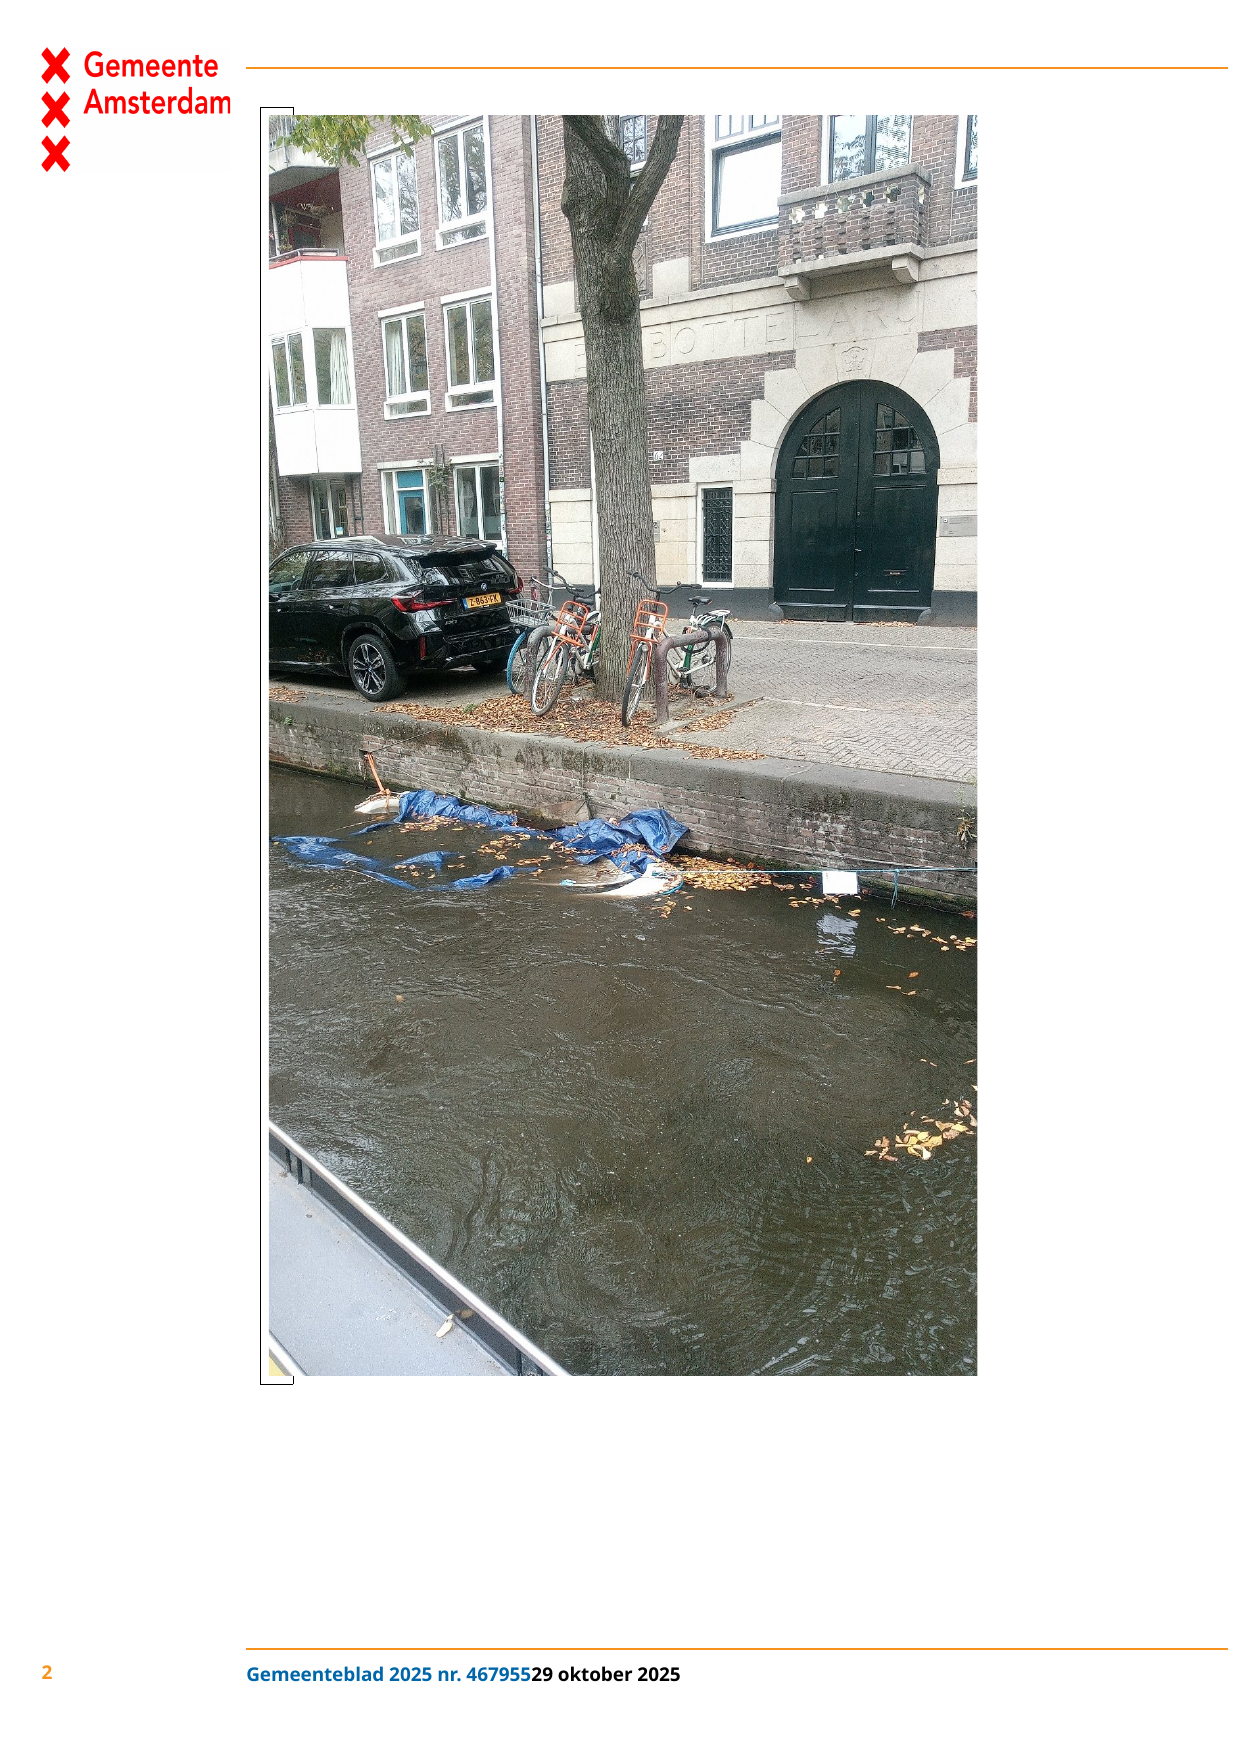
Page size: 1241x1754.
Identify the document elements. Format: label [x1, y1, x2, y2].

picture [268, 115, 978, 1376]
picture [41, 47, 231, 172]
